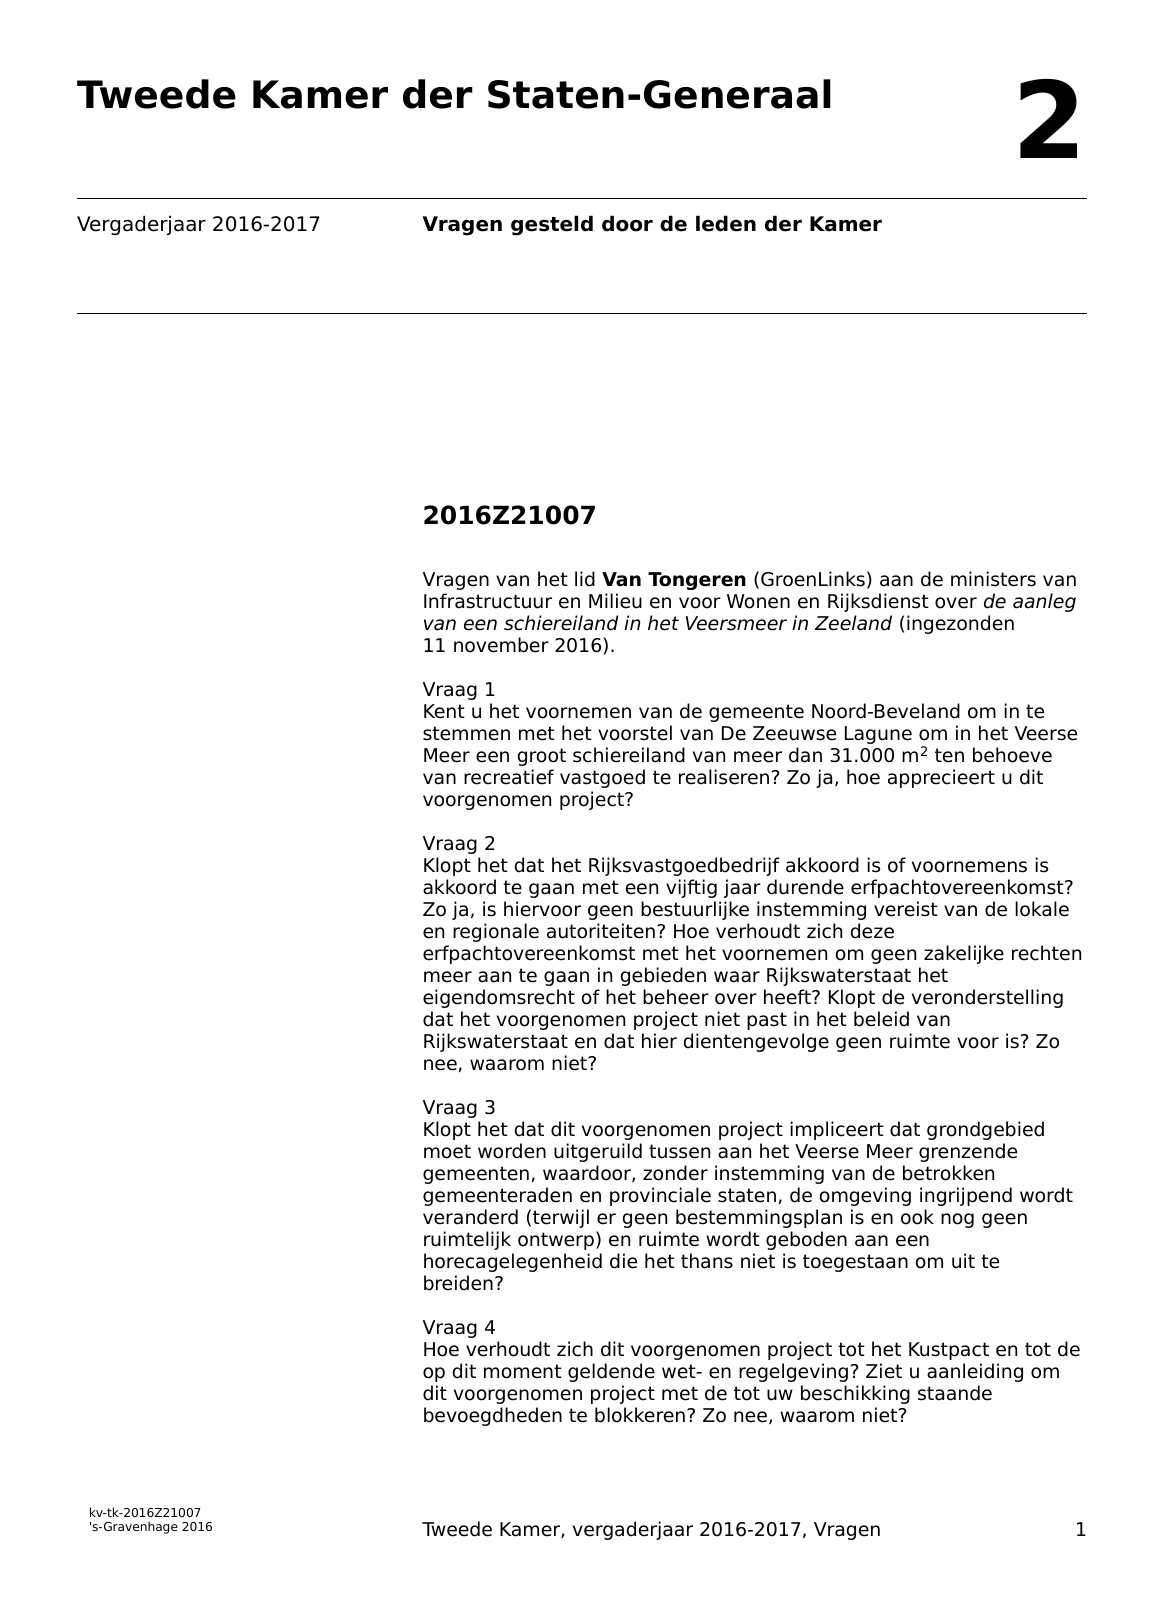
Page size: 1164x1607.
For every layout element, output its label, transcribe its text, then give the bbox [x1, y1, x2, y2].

table_cell Vergaderjaar 2016-2017 [77, 199, 422, 313]
text Vraag 3 [422, 1097, 1087, 1119]
text Vraag 1 [422, 679, 1087, 701]
text Klopt het dat dit voorgenomen project impliceert dat grondgebied moet worden uitgeruild tussen aan het Veerse Meer grenzende gemeenten, waardoor, zonder instemming van de betrokken gemeenteraden en provinciale staten, de omgeving ingrijpend wordt veranderd (terwijl er geen bestemmingsplan is en ook nog geen ruimtelijk ontwerp) en ruimte wordt geboden aan een horecagelegenheid die het thans niet is toegestaan om uit te breiden? [422, 1119, 1087, 1295]
text kv-tk-2016Z21007 [88, 1506, 323, 1520]
text 's-Gravenhage 2016 [88, 1520, 323, 1534]
text Vraag 4 [422, 1317, 1087, 1339]
table_cell Vragen gesteld door de leden der Kamer [422, 199, 1087, 313]
table_header 2 [886, 59, 1087, 198]
text Vraag 2 [422, 833, 1087, 855]
table_header Tweede Kamer der Staten-Generaal [77, 59, 886, 198]
text Kent u het voornemen van de gemeente Noord-Beveland om in te stemmen met het voorstel van De Zeeuwse Lagune om in het Veerse Meer een groot schiereiland van meer dan 31.000 m2 ten behoeve van recreatief vastgoed te realiseren? Zo ja, hoe apprecieert u dit voorgenomen project? [422, 701, 1087, 811]
text Vragen van het lid Van Tongeren (GroenLinks) aan de ministers van Infrastructuur en Milieu en voor Wonen en Rijksdienst over de aanleg van een schiereiland in het Veersmeer in Zeeland (ingezonden 11 november 2016). [422, 569, 1087, 657]
text 2016Z21007 [422, 501, 1087, 531]
text Hoe verhoudt zich dit voorgenomen project tot het Kustpact en tot de op dit moment geldende wet- en regelgeving? Ziet u aanleiding om dit voorgenomen project met de tot uw beschikking staande bevoegdheden te blokkeren? Zo nee, waarom niet? [422, 1339, 1087, 1427]
text Klopt het dat het Rijksvastgoedbedrijf akkoord is of voornemens is akkoord te gaan met een vijftig jaar durende erfpachtovereenkomst? Zo ja, is hiervoor geen bestuurlijke instemming vereist van de lokale en regionale autoriteiten? Hoe verhoudt zich deze erfpachtovereenkomst met het voornemen om geen zakelijke rechten meer aan te gaan in gebieden waar Rijkswaterstaat het eigendomsrecht of het beheer over heeft? Klopt de veronderstelling dat het voorgenomen project niet past in het beleid van Rijkswaterstaat en dat hier dientengevolge geen ruimte voor is? Zo nee, waarom niet? [422, 855, 1087, 1075]
